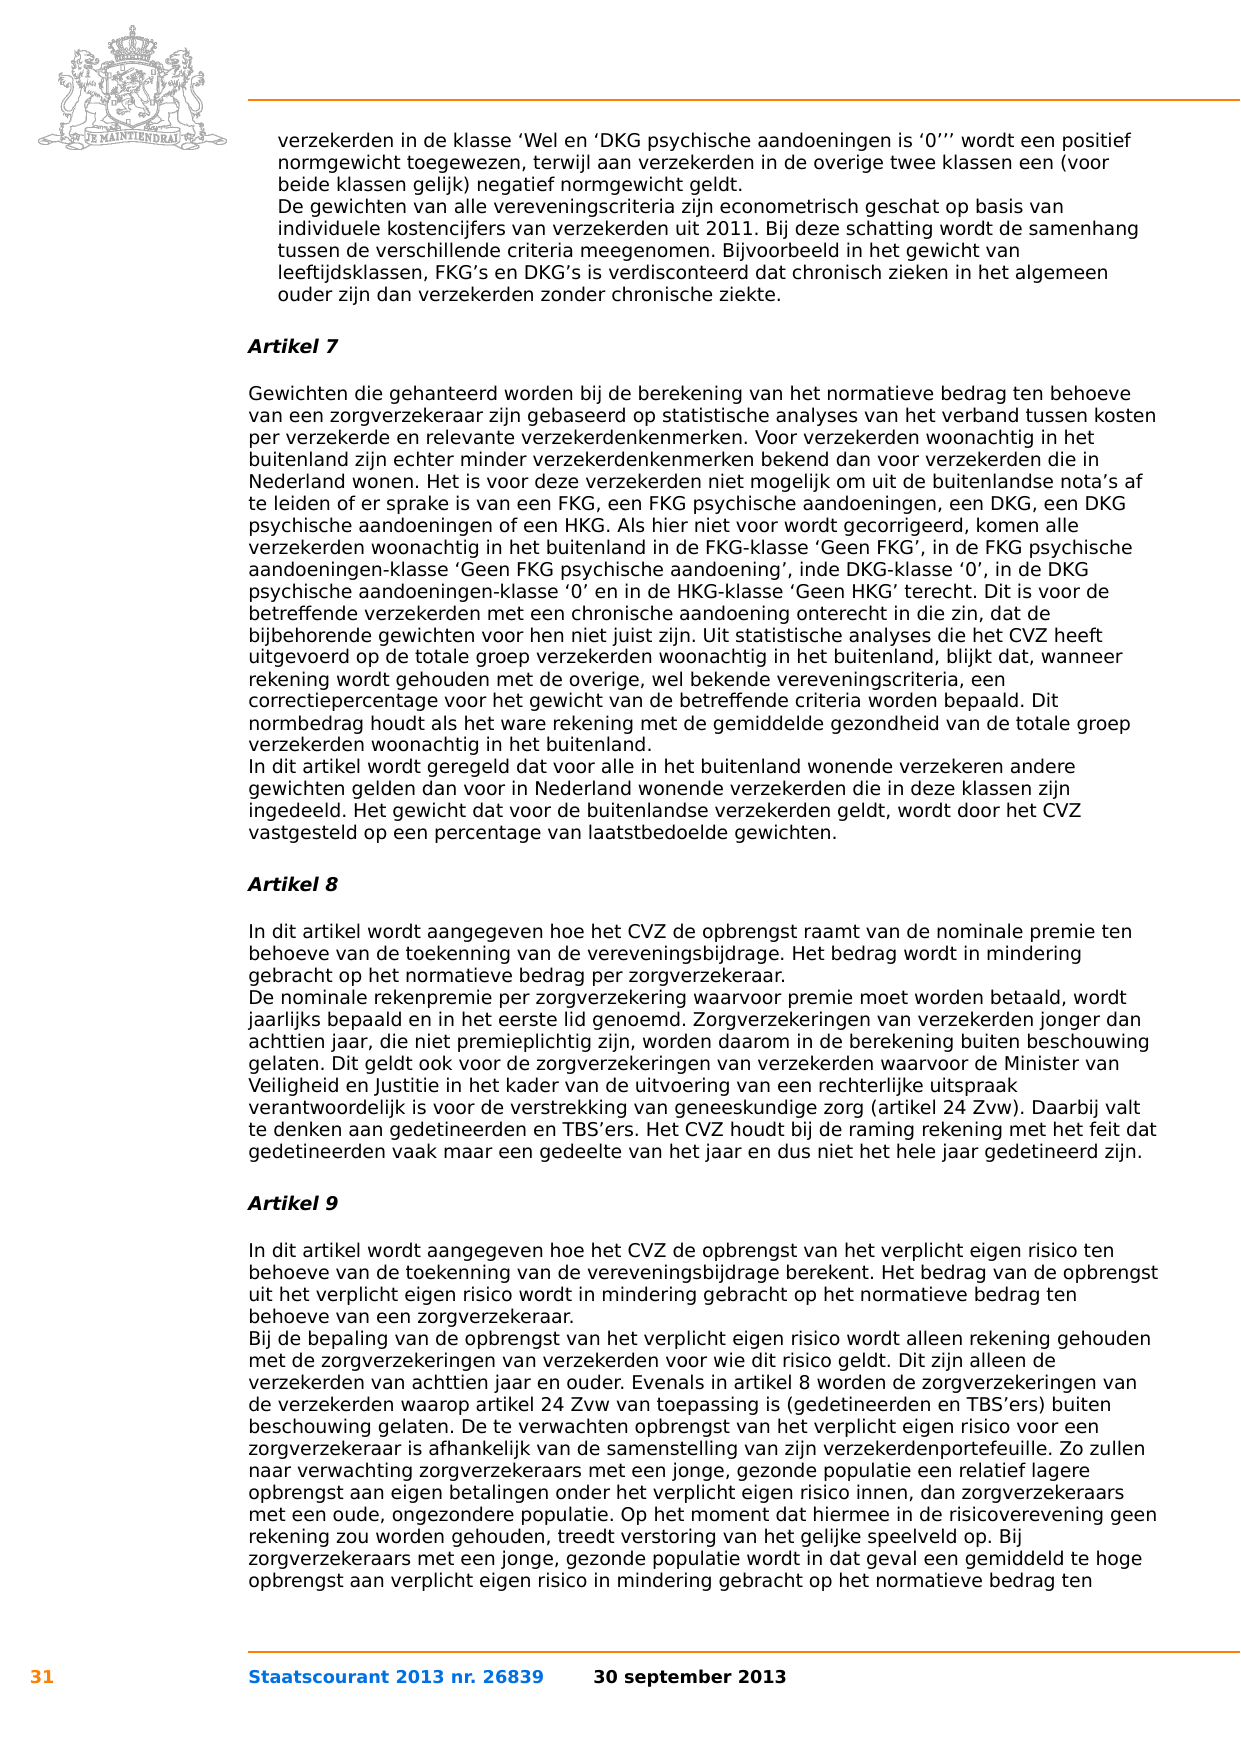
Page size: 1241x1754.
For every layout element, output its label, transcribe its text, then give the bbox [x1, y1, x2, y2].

subtitle Artikel 9 [248, 1193, 1163, 1215]
picture [38, 25, 227, 150]
text In dit artikel wordt aangegeven hoe het CVZ de opbrengst van het verplicht eigen risico ten behoeve van de toekenning van de vereveningsbijdrage berekent. Het bedrag van de opbrengst uit het verplicht eigen risico wordt in mindering gebracht op het normatieve bedrag ten behoeve van een zorgverzekeraar. [248, 1240, 1163, 1328]
text In dit artikel wordt geregeld dat voor alle in het buitenland wonende verzekeren andere gewichten gelden dan voor in Nederland wonende verzekerden die in deze klassen zijn ingedeeld. Het gewicht dat voor de buitenlandse verzekerden geldt, wordt door het CVZ vastgesteld op een percentage van laatstbedoelde gewichten. [248, 756, 1163, 844]
text In dit artikel wordt aangegeven hoe het CVZ de opbrengst raamt van de nominale premie ten behoeve van de toekenning van de vereveningsbijdrage. Het bedrag wordt in mindering gebracht op het normatieve bedrag per zorgverzekeraar. [248, 921, 1163, 987]
subtitle Artikel 7 [248, 336, 1163, 358]
text De gewichten van alle vereveningscriteria zijn econometrisch geschat op basis van individuele kostencijfers van verzekerden uit 2011. Bij deze schatting wordt de samenhang tussen de verschillende criteria meegenomen. Bijvoorbeeld in het gewicht van leeftijdsklassen, FKG’s en DKG’s is verdisconteerd dat chronisch zieken in het algemeen ouder zijn dan verzekerden zonder chronische ziekte. [277, 196, 1163, 306]
text verzekerden in de klasse ‘Wel en ‘DKG psychische aandoeningen is ‘0’’’ wordt een positief normgewicht toegewezen, terwijl aan verzekerden in de overige twee klassen een (voor beide klassen gelijk) negatief normgewicht geldt. [248, 130, 1163, 196]
text Gewichten die gehanteerd worden bij de berekening van het normatieve bedrag ten behoeve van een zorgverzekeraar zijn gebaseerd op statistische analyses van het verband tussen kosten per verzekerde en relevante verzekerdenkenmerken. Voor verzekerden woonachtig in het buitenland zijn echter minder verzekerdenkenmerken bekend dan voor verzekerden die in Nederland wonen. Het is voor deze verzekerden niet mogelijk om uit de buitenlandse nota’s af te leiden of er sprake is van een FKG, een FKG psychische aandoeningen, een DKG, een DKG psychische aandoeningen of een HKG. Als hier niet voor wordt gecorrigeerd, komen alle verzekerden woonachtig in het buitenland in de FKG-klasse ‘Geen FKG’, in de FKG psychische aandoeningen-klasse ‘Geen FKG psychische aandoening’, inde DKG-klasse ‘0’, in de DKG psychische aandoeningen-klasse ‘0’ en in de HKG-klasse ‘Geen HKG’ terecht. Dit is voor de betreffende verzekerden met een chronische aandoening onterecht in die zin, dat de bijbehorende gewichten voor hen niet juist zijn. Uit statistische analyses die het CVZ heeft uitgevoerd op de totale groep verzekerden woonachtig in het buitenland, blijkt dat, wanneer rekening wordt gehouden met de overige, wel bekende vereveningscriteria, een correctiepercentage voor het gewicht van de betreffende criteria worden bepaald. Dit normbedrag houdt als het ware rekening met de gemiddelde gezondheid van de totale groep verzekerden woonachtig in het buitenland. [248, 383, 1163, 756]
text Bij de bepaling van de opbrengst van het verplicht eigen risico wordt alleen rekening gehouden met de zorgverzekeringen van verzekerden voor wie dit risico geldt. Dit zijn alleen de verzekerden van achttien jaar en ouder. Evenals in artikel 8 worden de zorgverzekeringen van de verzekerden waarop artikel 24 Zvw van toepassing is (gedetineerden en TBS’ers) buiten beschouwing gelaten. De te verwachten opbrengst van het verplicht eigen risico voor een zorgverzekeraar is afhankelijk van de samenstelling van zijn verzekerdenportefeuille. Zo zullen naar verwachting zorgverzekeraars met een jonge, gezonde populatie een relatief lagere opbrengst aan eigen betalingen onder het verplicht eigen risico innen, dan zorgverzekeraars met een oude, ongezondere populatie. Op het moment dat hiermee in de risicoverevening geen rekening zou worden gehouden, treedt verstoring van het gelijke speelveld op. Bij zorgverzekeraars met een jonge, gezonde populatie wordt in dat geval een gemiddeld te hoge opbrengst aan verplicht eigen risico in mindering gebracht op het normatieve bedrag ten [248, 1328, 1163, 1592]
text De nominale rekenpremie per zorgverzekering waarvoor premie moet worden betaald, wordt jaarlijks bepaald en in het eerste lid genoemd. Zorgverzekeringen van verzekerden jonger dan achttien jaar, die niet premieplichtig zijn, worden daarom in de berekening buiten beschouwing gelaten. Dit geldt ook voor de zorgverzekeringen van verzekerden waarvoor de Minister van Veiligheid en Justitie in het kader van de uitvoering van een rechterlijke uitspraak verantwoordelijk is voor de verstrekking van geneeskundige zorg (artikel 24 Zvw). Daarbij valt te denken aan gedetineerden en TBS’ers. Het CVZ houdt bij de raming rekening met het feit dat gedetineerden vaak maar een gedeelte van het jaar en dus niet het hele jaar gedetineerd zijn. [248, 987, 1163, 1163]
subtitle Artikel 8 [248, 874, 1163, 896]
